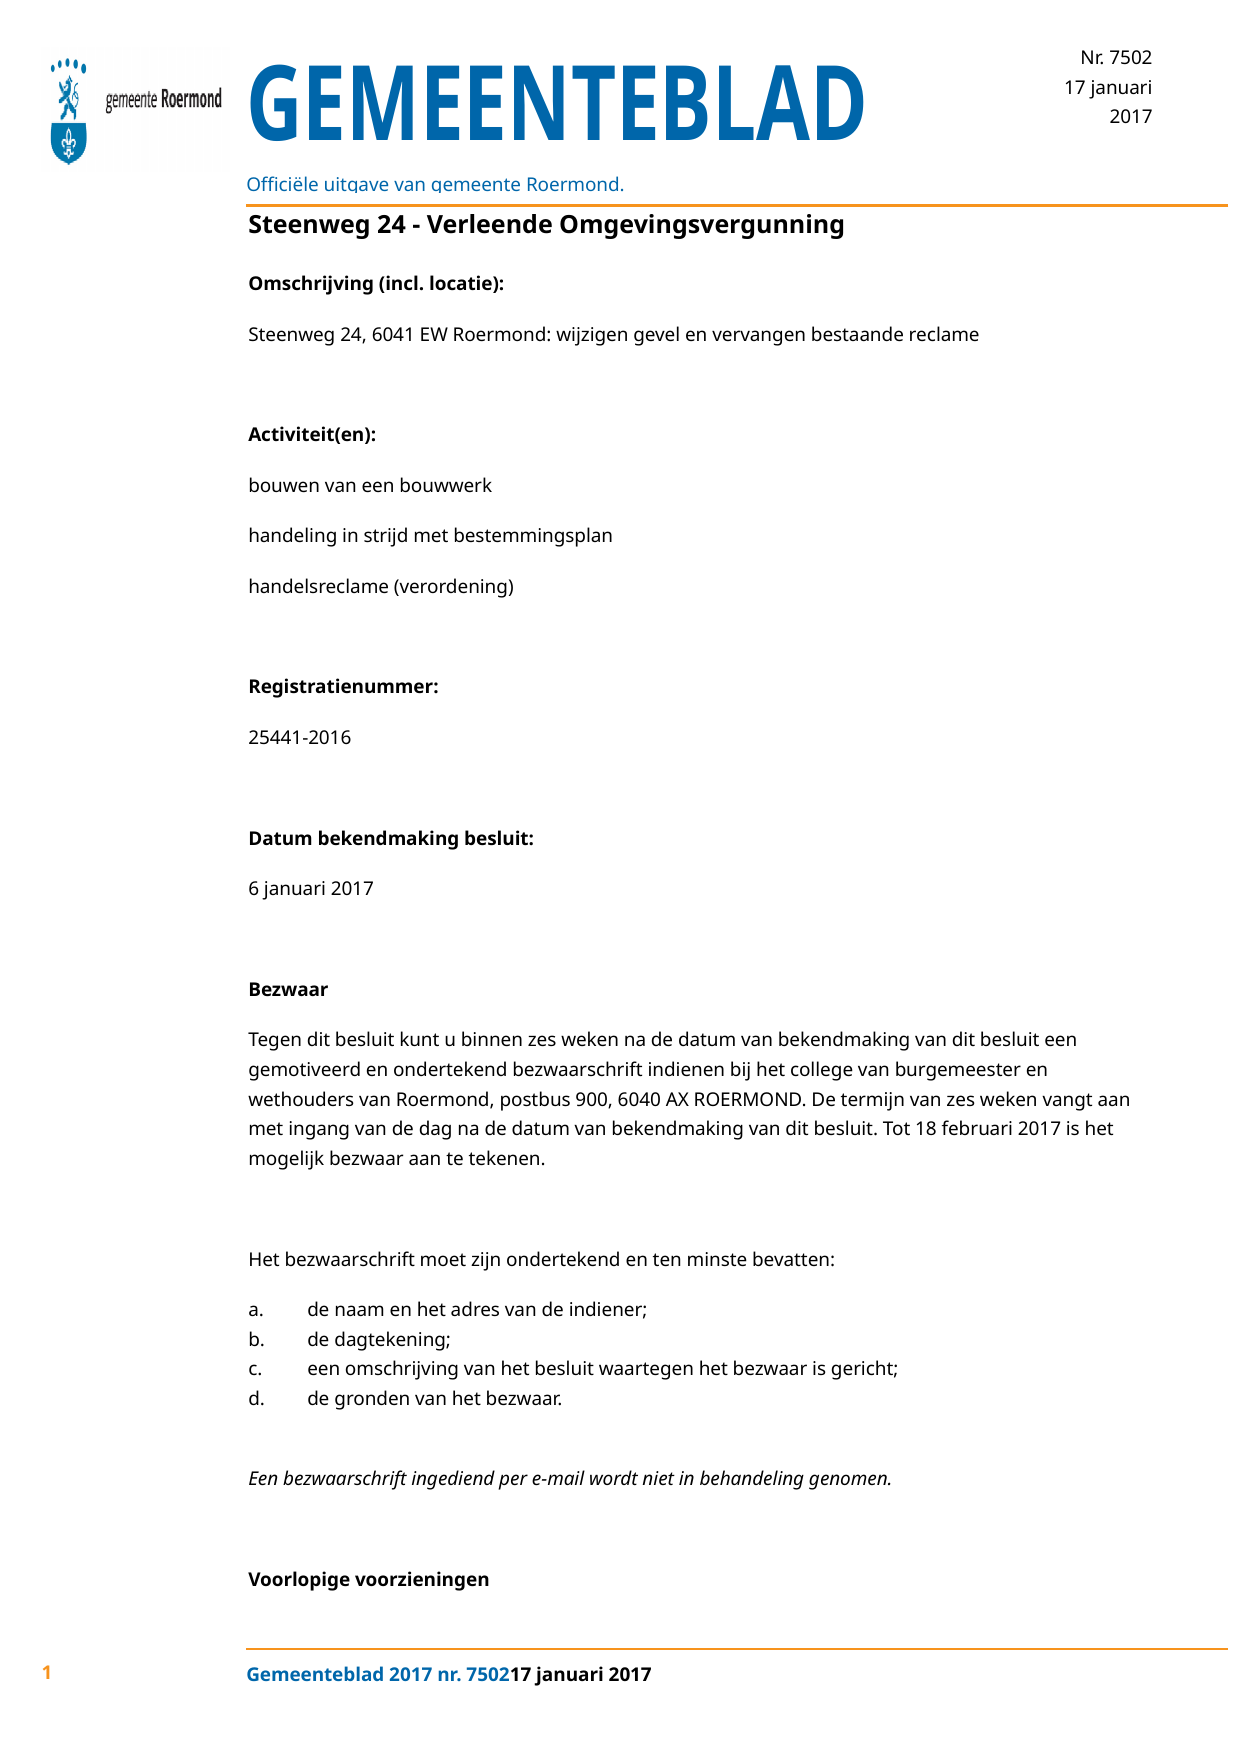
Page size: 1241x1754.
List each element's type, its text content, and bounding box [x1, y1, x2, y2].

text bouwen van een bouwwerk [248, 472, 1152, 498]
text Het bezwaarschrift moet zijn ondertekend en ten minste bevatten: [248, 1246, 1152, 1271]
text Steenweg 24, 6041 EW Roermond: wijzigen gevel en vervangen bestaande reclame [248, 321, 1152, 346]
text 6 januari 2017 [248, 875, 1152, 901]
text handeling in strijd met bestemmingsplan [248, 522, 1152, 548]
text Steenweg 24 - Verleende Omgevingsvergunning [248, 207, 1152, 241]
text 25441-2016 [248, 724, 1152, 750]
text Een bezwaarschrift ingediend per e-mail wordt niet in behandeling genomen. [248, 1465, 1152, 1491]
text handelsreclame (verordening) [248, 573, 1152, 598]
text Omschrijving (incl. locatie): [248, 270, 1152, 296]
text Registratienummer: [248, 674, 1152, 699]
text Bezwaar [248, 976, 1152, 1002]
list de dagtekening; [248, 1326, 1152, 1351]
picture [41, 47, 231, 172]
text Datum bekendmaking besluit: [248, 825, 1152, 851]
list de naam en het adres van de indiener; [248, 1296, 1152, 1322]
text Voorlopige voorzieningen [248, 1566, 1152, 1591]
text Activiteit(en): [248, 422, 1152, 447]
list de gronden van het bezwaar. [248, 1385, 1152, 1411]
list een omschrijving van het besluit waartegen het bezwaar is gericht; [248, 1355, 1152, 1381]
text Tegen dit besluit kunt u binnen zes weken na de datum van bekendmaking van dit besluit een gemotiveerd en ondertekend bezwaarschrift indienen bij het college van burgemeester en wethouders van Roermond, postbus 900, 6040 AX ROERMOND. De termijn van zes weken vangt aan met ingang van de dag na de datum van bekendmaking van dit besluit. Tot 18 februari 2017 is het mogelijk bezwaar aan te tekenen. [248, 1027, 1152, 1171]
